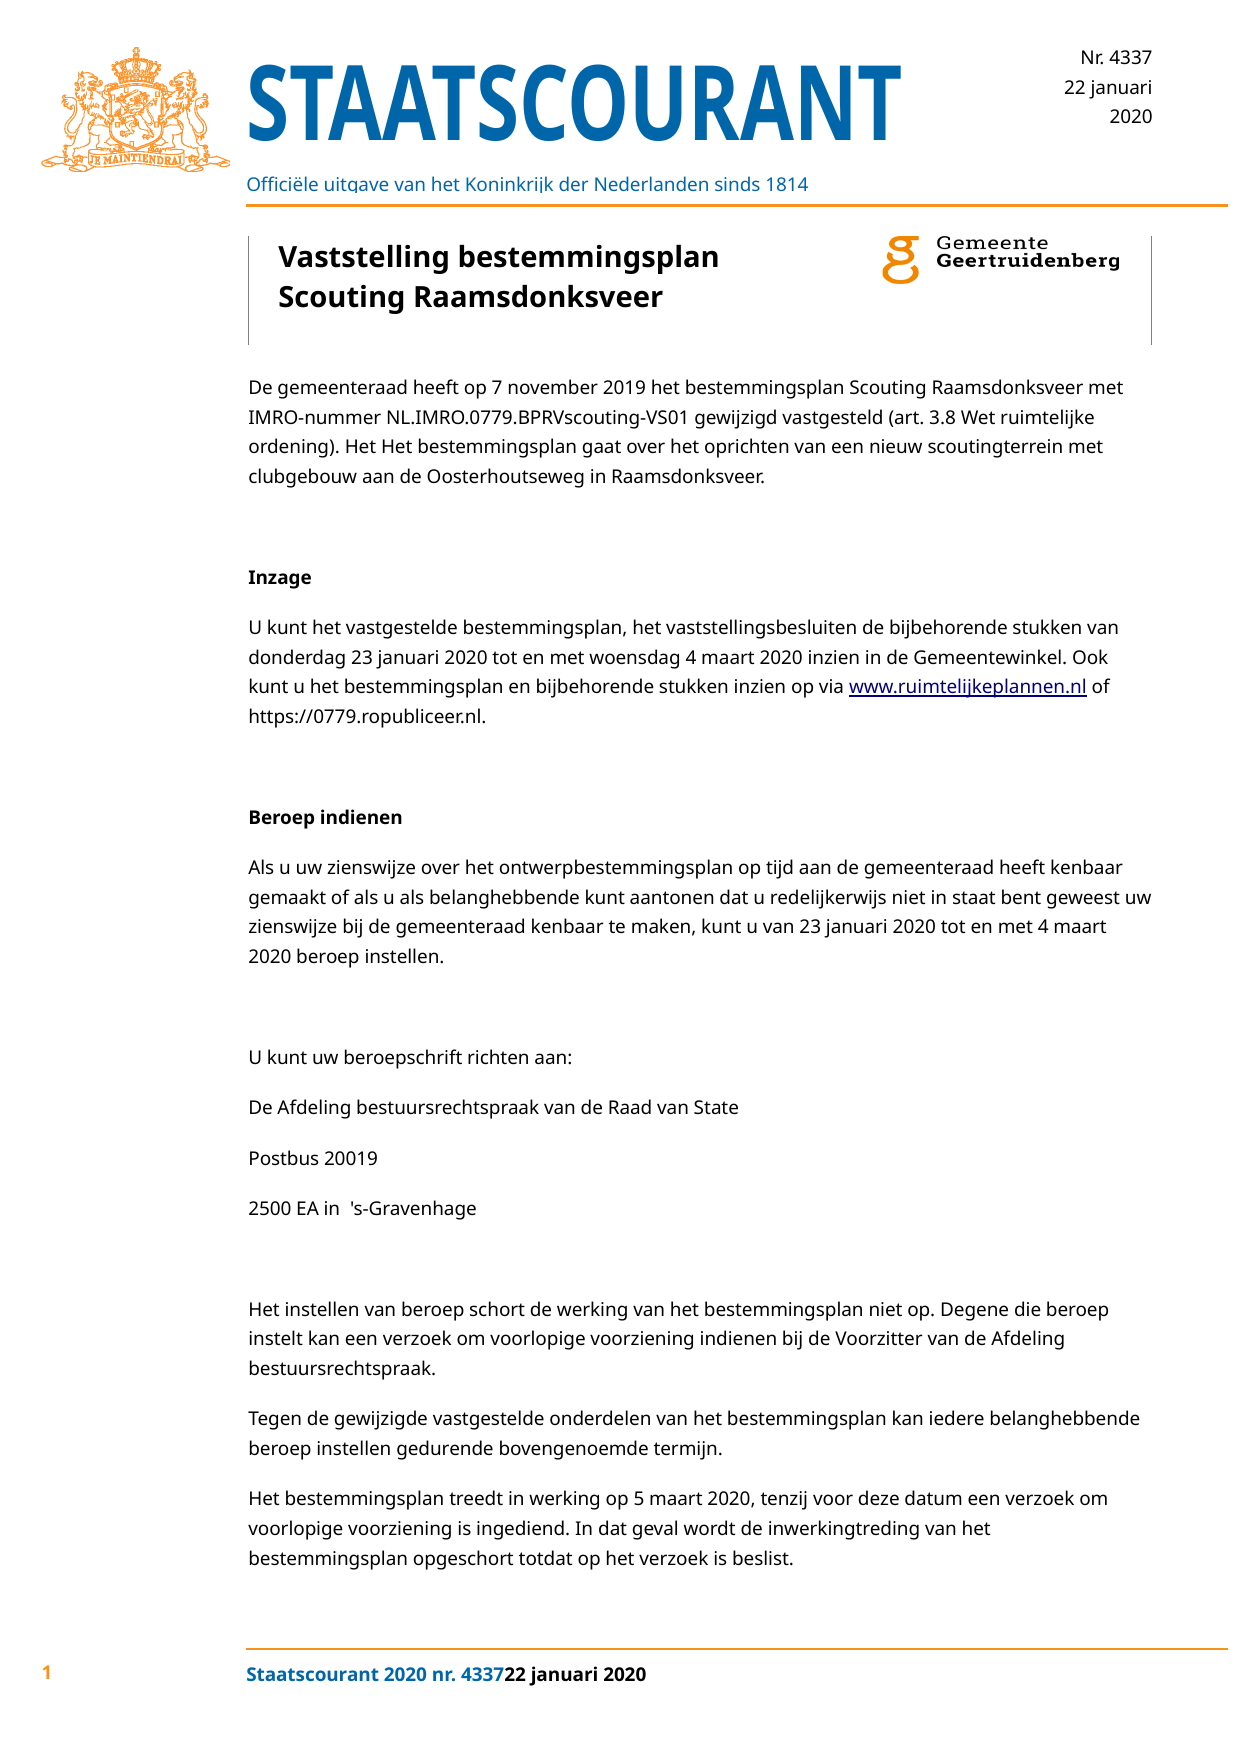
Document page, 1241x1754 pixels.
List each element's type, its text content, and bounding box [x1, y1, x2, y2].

table_header [850, 236, 882, 283]
text Postbus 20019 [248, 1145, 1152, 1170]
text U kunt het vastgestelde bestemmingsplan, het vaststellingsbesluiten de bijbehorende stukken van donderdag 23 januari 2020 tot en met woensdag 4 maart 2020 inzien in de Gemeentewinkel. Ook kunt u het bestemmingsplan en bijbehorende stukken inzien op via www.ruimtelijkeplannen.nl of https://0779.ropubliceer.nl. [248, 614, 1152, 729]
text Het bestemmingsplan treedt in werking op 5 maart 2020, tenzij voor deze datum een verzoek om voorlopige voorziening is ingediend. In dat geval wordt de inwerkingtreding van het bestemmingsplan opgeschort totdat op het verzoek is beslist. [248, 1486, 1152, 1570]
text U kunt uw beroepschrift richten aan: [248, 1044, 1152, 1069]
picture [41, 47, 231, 172]
text De gemeenteraad heeft op 7 november 2019 het bestemmingsplan Scouting Raamsdonksveer met IMRO-nummer NL.IMRO.0779.BPRVscouting-VS01 gewijzigd vastgesteld (art. 3.8 Wet ruimtelijke ordening). Het Het bestemmingsplan gaat over het oprichten van een nieuw scoutingterrein met clubgebouw aan de Oosterhoutseweg in Raamsdonksveer. [248, 374, 1152, 489]
text De Afdeling bestuursrechtspraak van de Raad van State [248, 1094, 1152, 1120]
text Inzage [248, 564, 1152, 589]
text Beroep indienen [248, 804, 1152, 829]
table_header Vaststelling bestemmingsplan Scouting Raamsdonksveer [249, 236, 850, 345]
text Als u uw zienswijze over het ontwerpbestemmingsplan op tijd aan de gemeenteraad heeft kenbaar gemaakt of als u als belanghebbende kunt aantonen dat u redelijkerwijs niet in staat bent geweest uw zienswijze bij de gemeenteraad kenbaar te maken, kunt u van 23 januari 2020 tot en met 4 maart 2020 beroep instellen. [248, 854, 1152, 969]
text Het instellen van beroep schort de werking van het bestemmingsplan niet op. Degene die beroep instelt kan een verzoek om voorlopige voorziening indienen bij de Voorzitter van de Afdeling bestuursrechtspraak. [248, 1296, 1152, 1381]
table_header [1119, 236, 1151, 283]
text Tegen de gewijzigde vastgestelde onderdelen van het bestemmingsplan kan iedere belanghebbende beroep instellen gedurende bovengenoemde termijn. [248, 1406, 1152, 1461]
text 2500 EA in 's-Gravenhage [248, 1195, 1152, 1221]
table_header [850, 284, 1151, 345]
picture [882, 236, 1119, 284]
